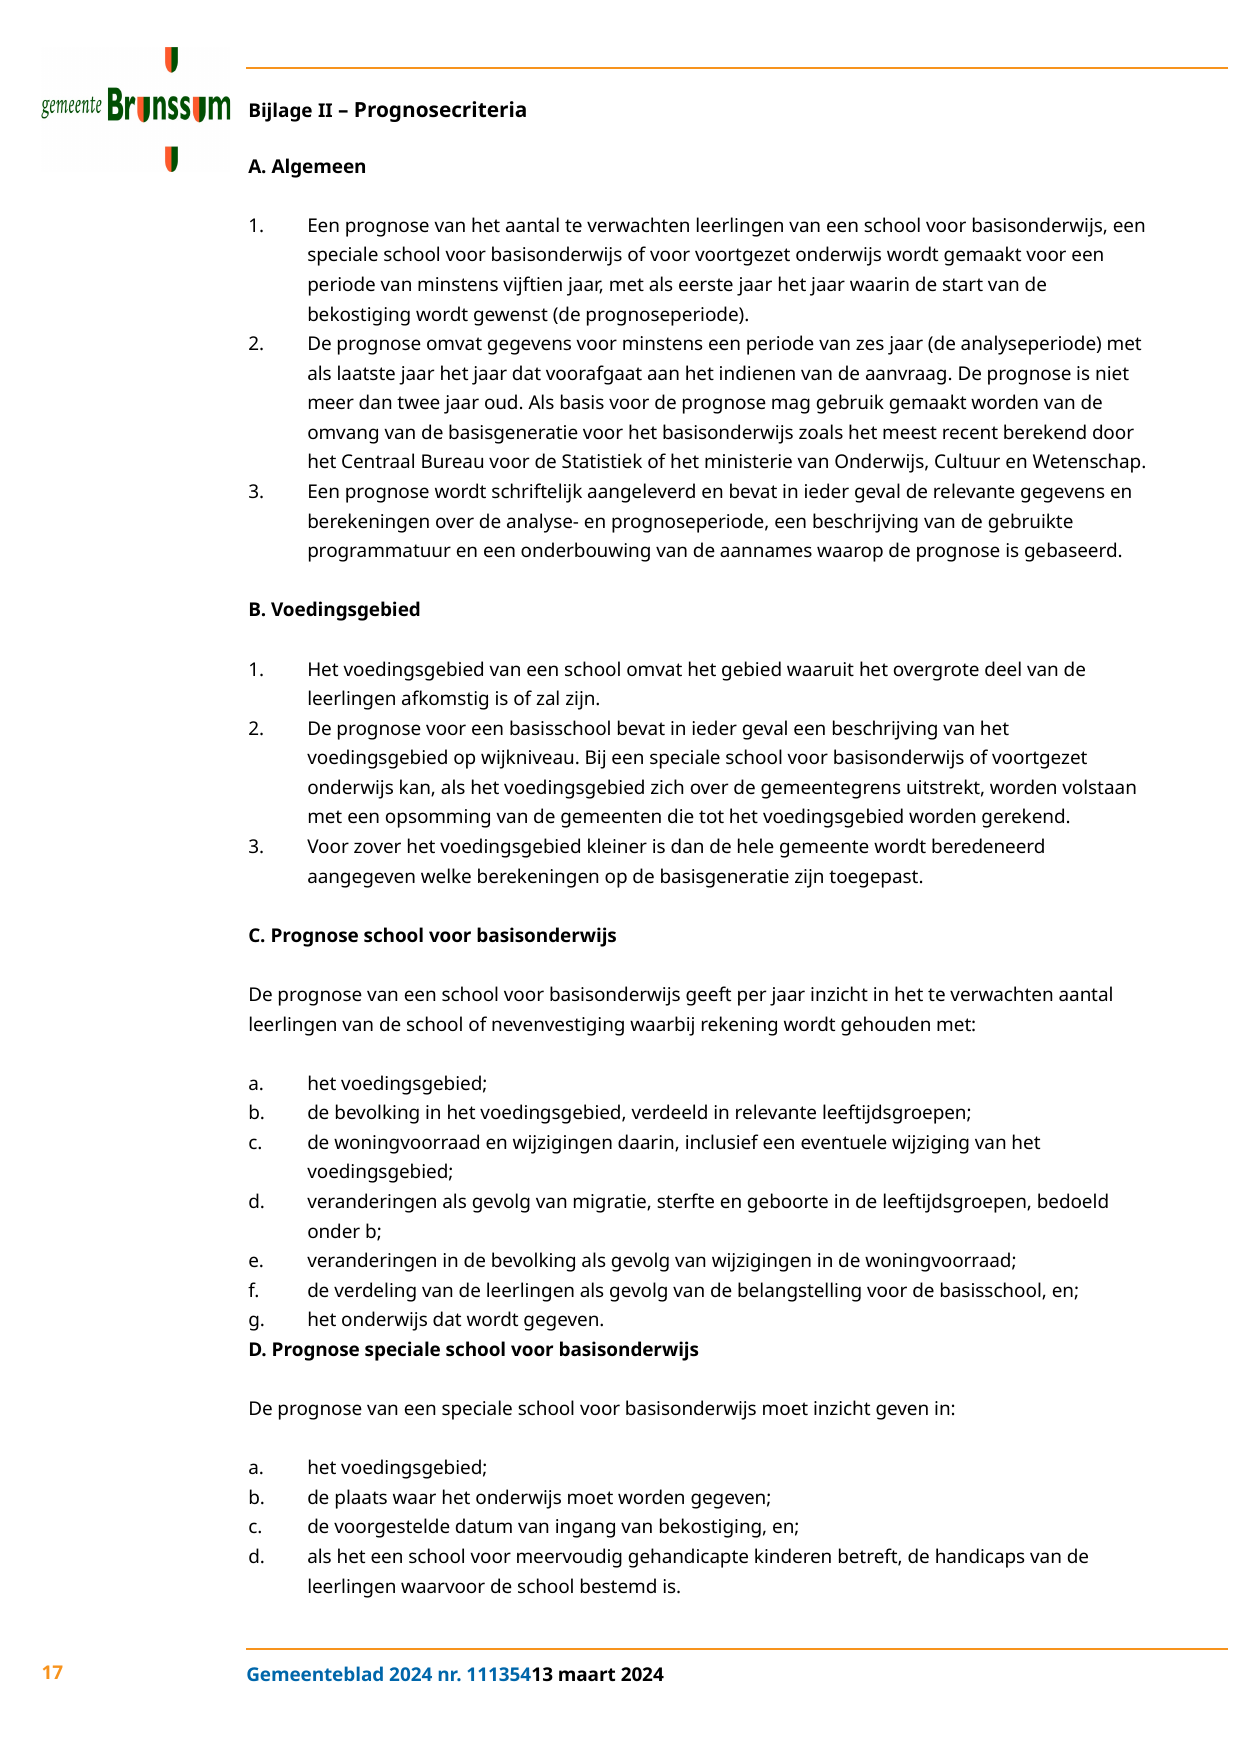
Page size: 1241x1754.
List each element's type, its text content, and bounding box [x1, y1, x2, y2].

list De prognose omvat gegevens voor minstens een periode van zes jaar (de analyseperiode) met als laatste jaar het jaar dat voorafgaat aan het indienen van de aanvraag. De prognose is niet meer dan twee jaar oud. Als basis voor de prognose mag gebruik gemaakt worden van de omvang van de basisgeneratie voor het basisonderwijs zoals het meest recent berekend door het Centraal Bureau voor de Statistiek of het ministerie van Onderwijs, Cultuur en Wetenschap. [248, 330, 1152, 474]
text Bijlage II – Prognosecriteria [248, 95, 1152, 123]
list veranderingen als gevolg van migratie, sterfte en geboorte in de leeftijdsgroepen, bedoeld onder b; [248, 1188, 1152, 1244]
list de plaats waar het onderwijs moet worden gegeven; [248, 1484, 1152, 1510]
list als het een school voor meervoudig gehandicapte kinderen betreft, de handicaps van de leerlingen waarvoor de school bestemd is. [248, 1543, 1152, 1599]
list De prognose voor een basisschool bevat in ieder geval een beschrijving van het voedingsgebied op wijkniveau. Bij een speciale school voor basisonderwijs of voortgezet onderwijs kan, als het voedingsgebied zich over de gemeentegrens uitstrekt, worden volstaan met een opsomming van de gemeenten die tot het voedingsgebied worden gerekend. [248, 715, 1152, 829]
list het voedingsgebied; [248, 1070, 1152, 1096]
text De prognose van een speciale school voor basisonderwijs moet inzicht geven in: [248, 1395, 1152, 1421]
list het onderwijs dat wordt gegeven. [248, 1307, 1152, 1332]
list de verdeling van de leerlingen als gevolg van de belangstelling voor de basisschool, en; [248, 1277, 1152, 1303]
text De prognose van een school voor basisonderwijs geeft per jaar inzicht in het te verwachten aantal leerlingen van de school of nevenvestiging waarbij rekening wordt gehouden met: [248, 981, 1152, 1037]
list veranderingen in de bevolking als gevolg van wijzigingen in de woningvoorraad; [248, 1247, 1152, 1273]
list de voorgestelde datum van ingang van bekostiging, en; [248, 1514, 1152, 1539]
text A. Algemeen [248, 153, 1152, 179]
list Voor zover het voedingsgebied kleiner is dan de hele gemeente wordt beredeneerd aangegeven welke berekeningen op de basisgeneratie zijn toegepast. [248, 833, 1152, 889]
list de woningvoorraad en wijzigingen daarin, inclusief een eventuele wijziging van het voedingsgebied; [248, 1129, 1152, 1184]
picture [41, 47, 231, 172]
text D. Prognose speciale school voor basisonderwijs [248, 1336, 1152, 1362]
list Een prognose wordt schriftelijk aangeleverd en bevat in ieder geval de relevante gegevens en berekeningen over de analyse- en prognoseperiode, een beschrijving van de gebruikte programmatuur en een onderbouwing van de aannames waarop de prognose is gebaseerd. [248, 478, 1152, 563]
text B. Voedingsgebied [248, 597, 1152, 622]
list Een prognose van het aantal te verwachten leerlingen van een school voor basisonderwijs, een speciale school voor basisonderwijs of voor voortgezet onderwijs wordt gemaakt voor een periode van minstens vijftien jaar, met als eerste jaar het jaar waarin de start van de bekostiging wordt gewenst (de prognoseperiode). [248, 212, 1152, 327]
list de bevolking in het voedingsgebied, verdeeld in relevante leeftijdsgroepen; [248, 1099, 1152, 1125]
list Het voedingsgebied van een school omvat het gebied waaruit het overgrote deel van de leerlingen afkomstig is of zal zijn. [248, 656, 1152, 711]
text C. Prognose school voor basisonderwijs [248, 922, 1152, 948]
list het voedingsgebied; [248, 1454, 1152, 1480]
